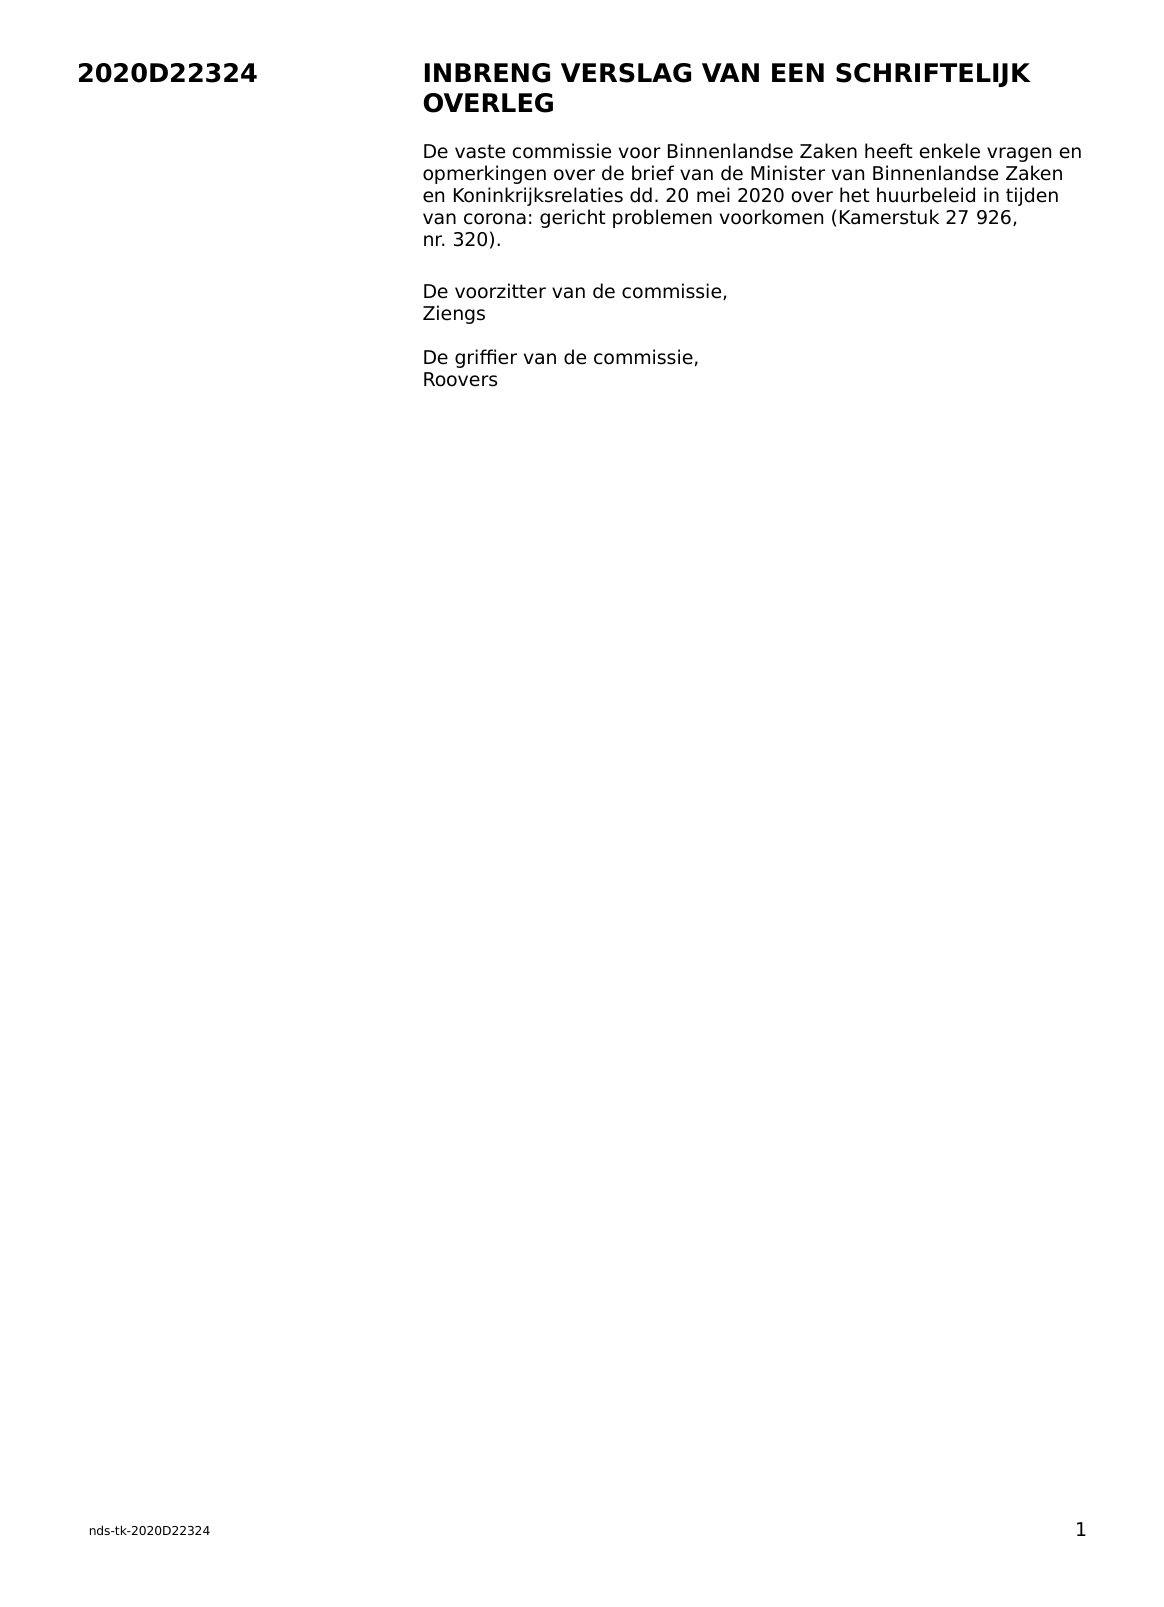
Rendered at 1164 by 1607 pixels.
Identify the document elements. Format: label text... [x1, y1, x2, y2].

text 2020D22324 INBRENG VERSLAG VAN EEN SCHRIFTELIJK OVERLEG [77, 59, 1087, 118]
text De vaste commissie voor Binnenlandse Zaken heeft enkele vragen en opmerkingen over de brief van de Minister van Binnenlandse Zaken en Koninkrijksrelaties dd. 20 mei 2020 over het huurbeleid in tijden van corona: gericht problemen voorkomen (Kamerstuk 27 926, nr. 320). [422, 141, 1087, 251]
text De griffier van de commissie, Roovers [422, 347, 1087, 391]
text nds-tk-2020D22324 [88, 1524, 323, 1538]
text De voorzitter van de commissie, Ziengs [422, 281, 1087, 324]
